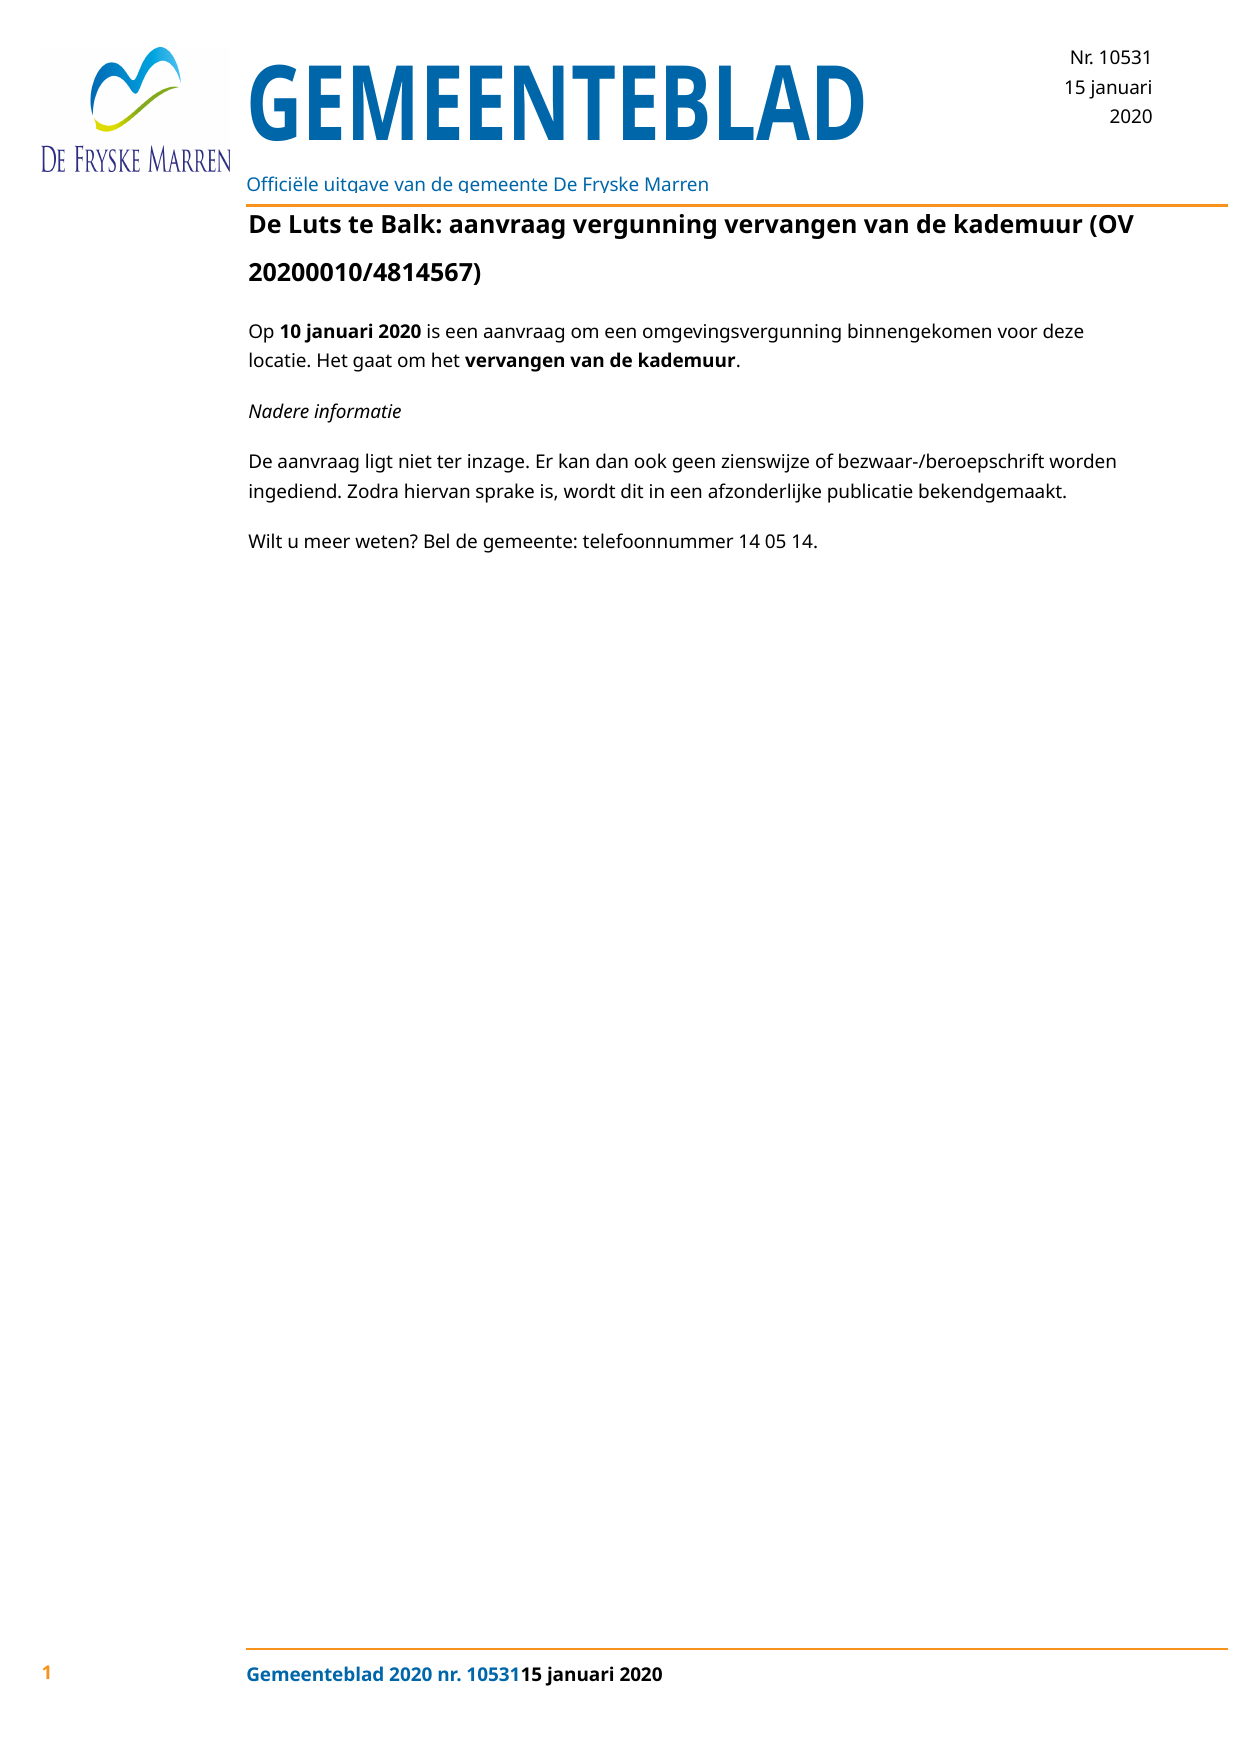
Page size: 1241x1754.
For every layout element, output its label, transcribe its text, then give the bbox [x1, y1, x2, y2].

text De aanvraag ligt niet ter inzage. Er kan dan ook geen zienswijze of bezwaar-/beroepschrift worden ingediend. Zodra hiervan sprake is, wordt dit in een afzonderlijke publicatie bekendgemaakt. [248, 448, 1152, 504]
picture [41, 47, 231, 172]
text De Luts te Balk: aanvraag vergunning vervangen van de kademuur (OV 20200010/4814567) [248, 207, 1152, 288]
text Nadere informatie [248, 398, 1152, 424]
text Op 10 januari 2020 is een aanvraag om een omgevingsvergunning binnengekomen voor deze locatie. Het gaat om het vervangen van de kademuur. [248, 318, 1152, 373]
text Wilt u meer weten? Bel de gemeente: telefoonnummer 14 05 14. [248, 528, 1152, 554]
